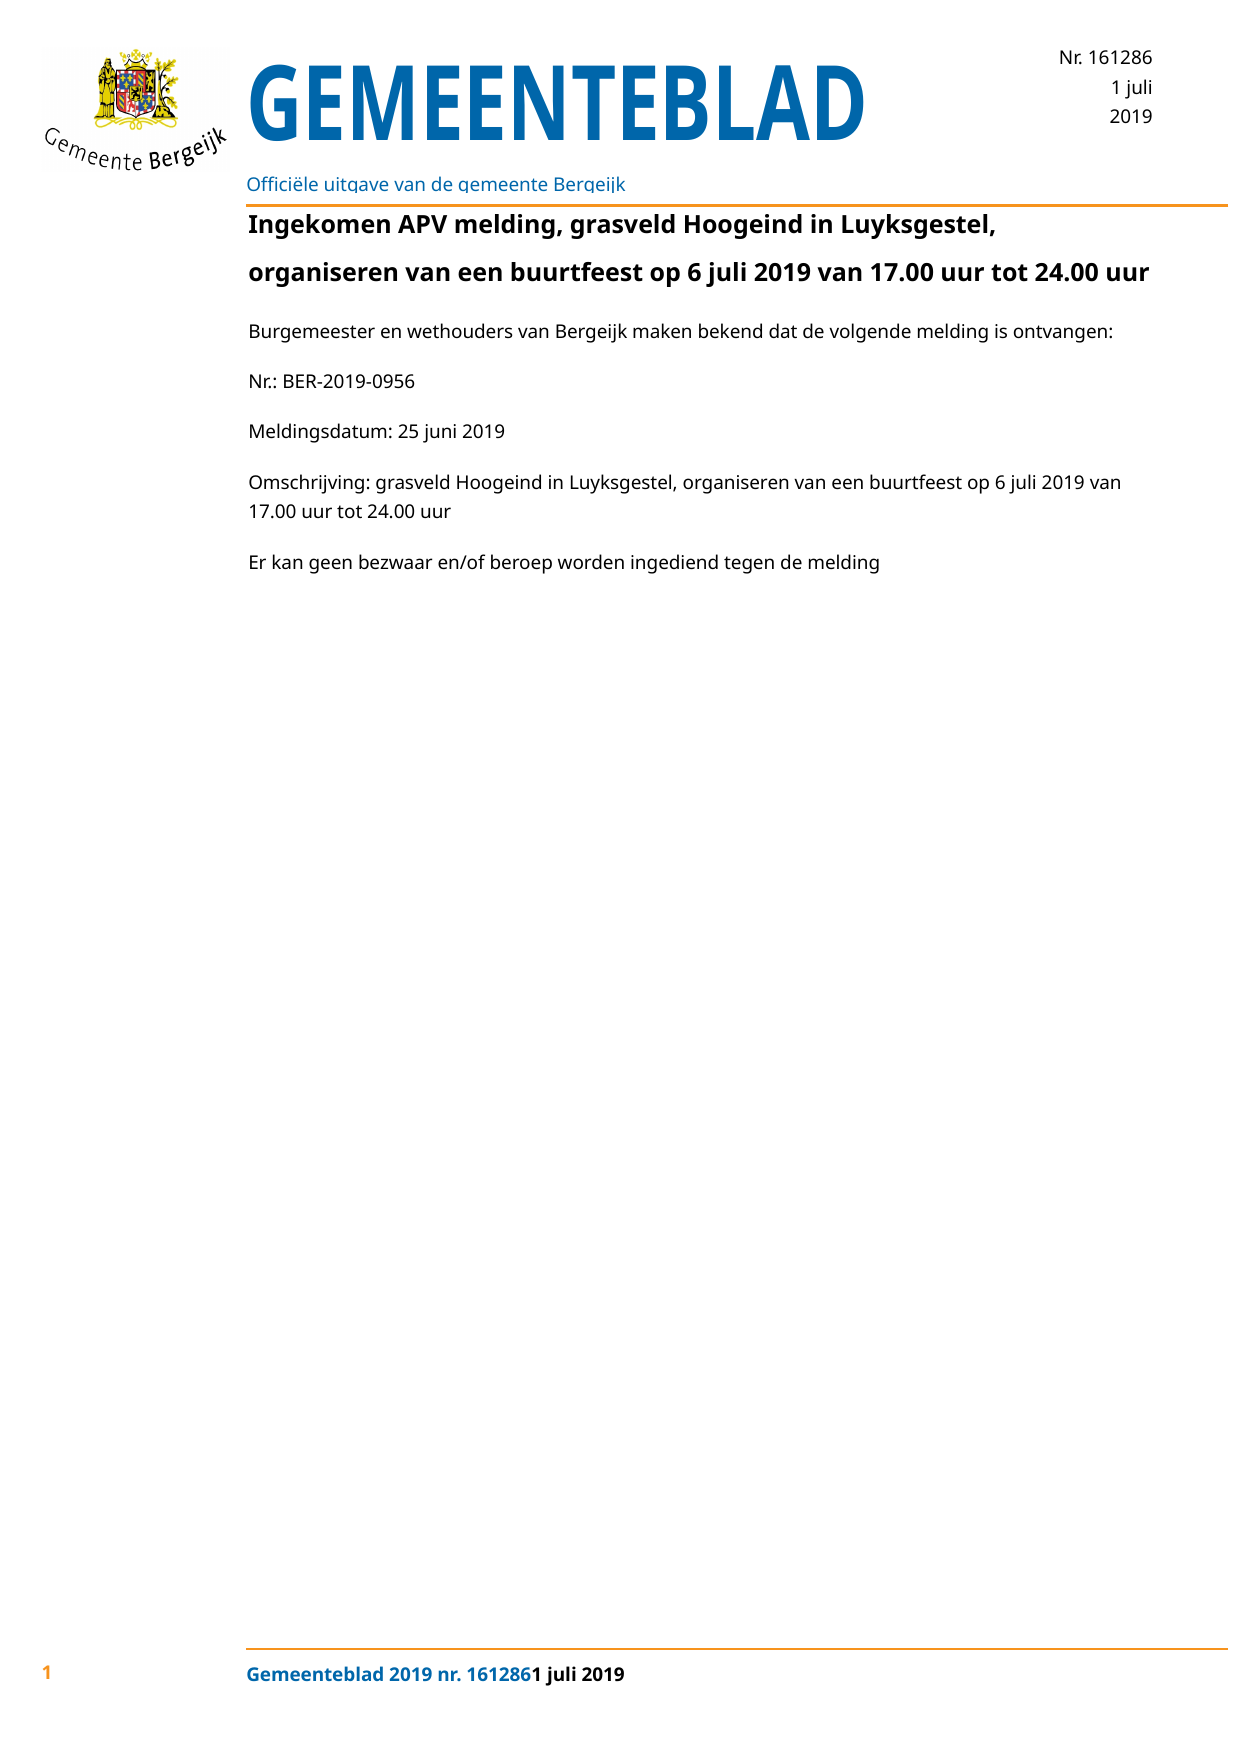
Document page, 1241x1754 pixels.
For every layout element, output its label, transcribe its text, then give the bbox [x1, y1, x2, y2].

text Omschrijving: grasveld Hoogeind in Luyksgestel, organiseren van een buurtfeest op 6 juli 2019 van 17.00 uur tot 24.00 uur [248, 469, 1152, 524]
text Burgemeester en wethouders van Bergeijk maken bekend dat de volgende melding is ontvangen: [248, 318, 1152, 344]
text Nr.: BER-2019-0956 [248, 368, 1152, 394]
text Er kan geen bezwaar en/of beroep worden ingediend tegen de melding [248, 549, 1152, 575]
text Meldingsdatum: 25 juni 2019 [248, 419, 1152, 444]
text Ingekomen APV melding, grasveld Hoogeind in Luyksgestel, organiseren van een buurtfeest op 6 juli 2019 van 17.00 uur tot 24.00 uur [248, 207, 1152, 288]
picture [41, 47, 231, 172]
